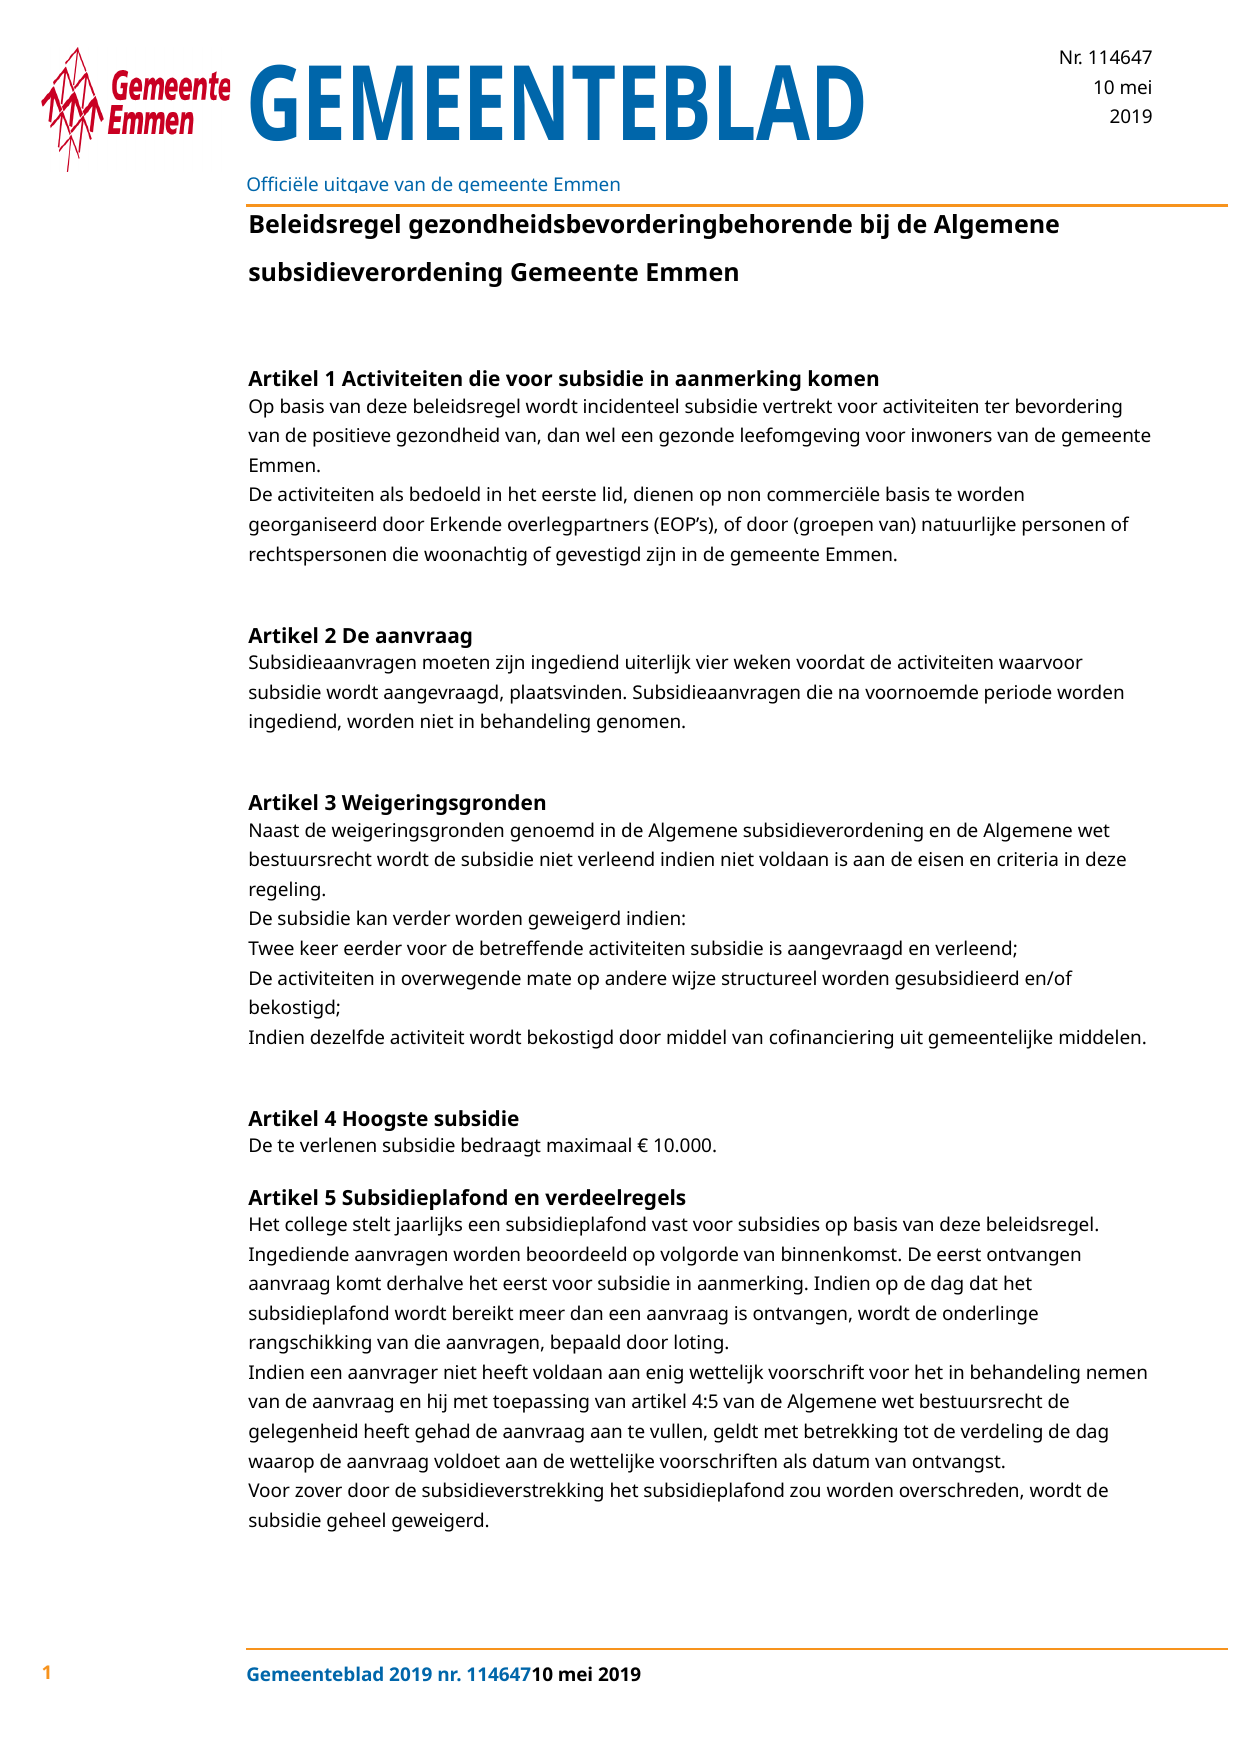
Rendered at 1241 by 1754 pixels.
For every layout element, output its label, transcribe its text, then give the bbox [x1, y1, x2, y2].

text De te verlenen subsidie bedraagt maximaal € 10.000. [248, 1132, 1152, 1158]
text Naast de weigeringsgronden genoemd in de Algemene subsidieverordening en de Algemene wet bestuursrecht wordt de subsidie niet verleend indien niet voldaan is aan de eisen en criteria in deze regeling. [248, 817, 1152, 902]
text Artikel 3 Weigeringsgronden [248, 788, 1152, 817]
text Beleidsregel gezondheidsbevorderingbehorende bij de Algemene subsidieverordening Gemeente Emmen [248, 207, 1152, 288]
text Het college stelt jaarlijks een subsidieplafond vast voor subsidies op basis van deze beleidsregel. [248, 1211, 1152, 1237]
picture [41, 47, 231, 172]
text Indien een aanvrager niet heeft voldaan aan enig wettelijk voorschrift voor het in behandeling nemen van de aanvraag en hij met toepassing van artikel 4:5 van de Algemene wet bestuursrecht de gelegenheid heeft gehad de aanvraag aan te vullen, geldt met betrekking tot de verdeling de dag waarop de aanvraag voldoet aan de wettelijke voorschriften als datum van ontvangst. [248, 1359, 1152, 1474]
text Artikel 5 Subsidieplafond en verdeelregels [248, 1183, 1152, 1211]
text Ingediende aanvragen worden beoordeeld op volgorde van binnenkomst. De eerst ontvangen aanvraag komt derhalve het eerst voor subsidie in aanmerking. Indien op de dag dat het subsidieplafond wordt bereikt meer dan een aanvraag is ontvangen, wordt de onderlinge rangschikking van die aanvragen, bepaald door loting. [248, 1241, 1152, 1355]
text Subsidieaanvragen moeten zijn ingediend uiterlijk vier weken voordat de activiteiten waarvoor subsidie wordt aangevraagd, plaatsvinden. Subsidieaanvragen die na voornoemde periode worden ingediend, worden niet in behandeling genomen. [248, 649, 1152, 734]
text Artikel 1 Activiteiten die voor subsidie in aanmerking komen [248, 364, 1152, 393]
text De subsidie kan verder worden geweigerd indien: [248, 906, 1152, 931]
text De activiteiten als bedoeld in het eerste lid, dienen op non commerciële basis te worden georganiseerd door Erkende overlegpartners (EOP’s), of door (groepen van) natuurlijke personen of rechtspersonen die woonachtig of gevestigd zijn in de gemeente Emmen. [248, 482, 1152, 567]
text Twee keer eerder voor de betreffende activiteiten subsidie is aangevraagd en verleend; [248, 935, 1152, 961]
text Indien dezelfde activiteit wordt bekostigd door middel van cofinanciering uit gemeentelijke middelen. [248, 1024, 1152, 1050]
text Voor zover door de subsidieverstrekking het subsidieplafond zou worden overschreden, wordt de subsidie geheel geweigerd. [248, 1477, 1152, 1533]
text Op basis van deze beleidsregel wordt incidenteel subsidie vertrekt voor activiteiten ter bevordering van de positieve gezondheid van, dan wel een gezonde leefomgeving voor inwoners van de gemeente Emmen. [248, 393, 1152, 478]
text Artikel 2 De aanvraag [248, 621, 1152, 649]
text Artikel 4 Hoogste subsidie [248, 1104, 1152, 1132]
text De activiteiten in overwegende mate op andere wijze structureel worden gesubsidieerd en/of bekostigd; [248, 965, 1152, 1020]
